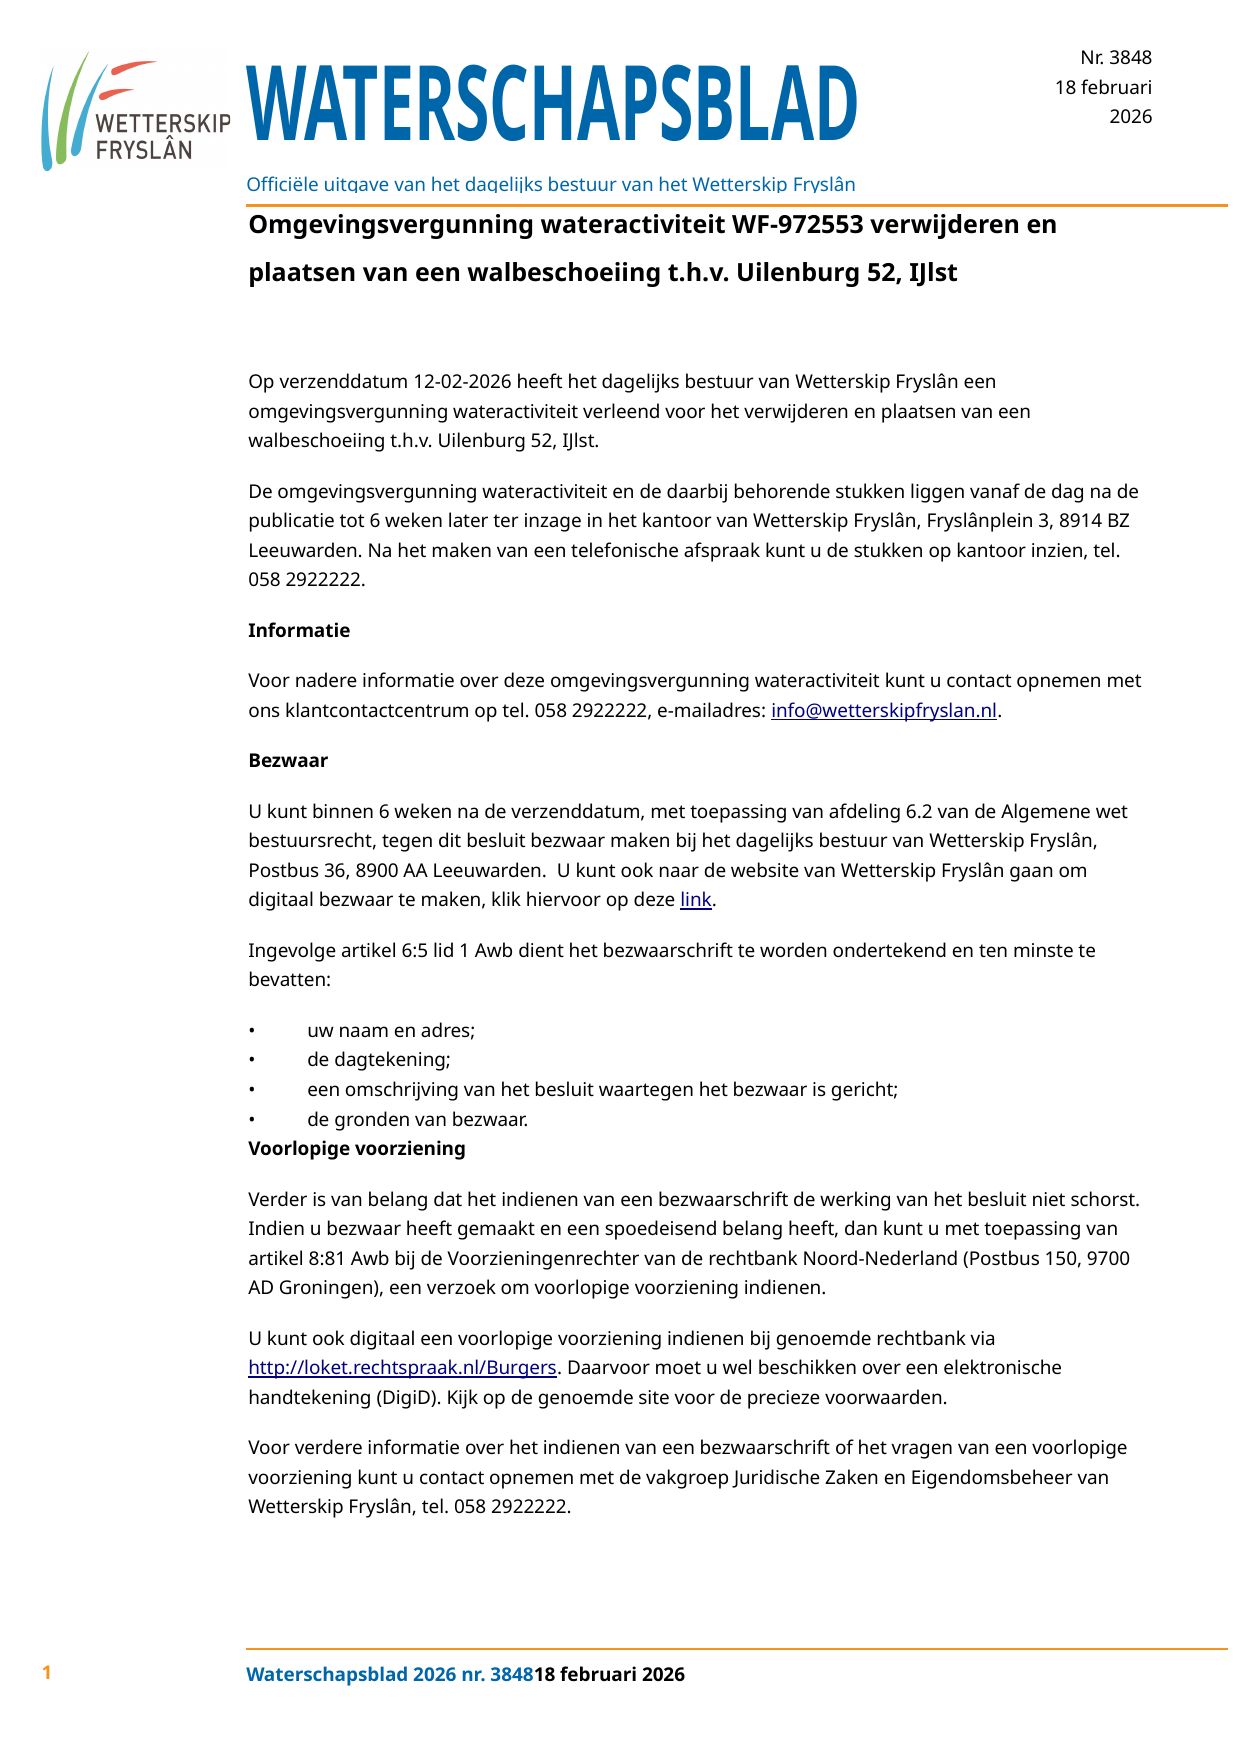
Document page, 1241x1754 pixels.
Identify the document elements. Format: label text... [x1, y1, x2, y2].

picture [41, 47, 231, 172]
text Voorlopige voorziening [248, 1135, 1152, 1161]
text Voor verdere informatie over het indienen van een bezwaarschrift of het vragen van een voorlopige voorziening kunt u contact opnemen met de vakgroep Juridische Zaken en Eigendomsbeheer van Wetterskip Fryslân, tel. 058 2922222. [248, 1434, 1152, 1519]
text Bezwaar [248, 747, 1152, 773]
text Omgevingsvergunning wateractiviteit WF-972553 verwijderen en plaatsen van een walbeschoeiing t.h.v. Uilenburg 52, IJlst [248, 207, 1152, 288]
text Informatie [248, 617, 1152, 643]
text Ingevolge artikel 6:5 lid 1 Awb dient het bezwaarschrift te worden ondertekend en ten minste te bevatten: [248, 937, 1152, 992]
text Verder is van belang dat het indienen van een bezwaarschrift de werking van het besluit niet schorst. Indien u bezwaar heeft gemaakt en een spoedeisend belang heeft, dan kunt u met toepassing van artikel 8:81 Awb bij de Voorzieningenrechter van de rechtbank Noord-Nederland (Postbus 150, 9700 AD Groningen), een verzoek om voorlopige voorziening indienen. [248, 1186, 1152, 1300]
list de dagtekening; [248, 1047, 1152, 1072]
text De omgevingsvergunning wateractiviteit en de daarbij behorende stukken liggen vanaf de dag na de publicatie tot 6 weken later ter inzage in het kantoor van Wetterskip Fryslân, Fryslânplein 3, 8914 BZ Leeuwarden. Na het maken van een telefonische afspraak kunt u de stukken op kantoor inzien, tel. 058 2922222. [248, 478, 1152, 592]
text U kunt ook digitaal een voorlopige voorziening indienen bij genoemde rechtbank via http://loket.rechtspraak.nl/Burgers. Daarvoor moet u wel beschikken over een elektronische handtekening (DigiD). Kijk op de genoemde site voor de precieze voorwaarden. [248, 1325, 1152, 1410]
list een omschrijving van het besluit waartegen het bezwaar is gericht; [248, 1076, 1152, 1102]
text U kunt binnen 6 weken na de verzenddatum, met toepassing van afdeling 6.2 van de Algemene wet bestuursrecht, tegen dit besluit bezwaar maken bij het dagelijks bestuur van Wetterskip Fryslân, Postbus 36, 8900 AA Leeuwarden. U kunt ook naar de website van Wetterskip Fryslân gaan om digitaal bezwaar te maken, klik hiervoor op deze link. [248, 798, 1152, 912]
list uw naam en adres; [248, 1017, 1152, 1043]
text Op verzenddatum 12-02-2026 heeft het dagelijks bestuur van Wetterskip Fryslân een omgevingsvergunning wateractiviteit verleend voor het verwijderen en plaatsen van een walbeschoeiing t.h.v. Uilenburg 52, IJlst. [248, 368, 1152, 453]
list de gronden van bezwaar. [248, 1106, 1152, 1132]
text Voor nadere informatie over deze omgevingsvergunning wateractiviteit kunt u contact opnemen met ons klantcontactcentrum op tel. 058 2922222, e-mailadres: info@wetterskipfryslan.nl. [248, 667, 1152, 723]
